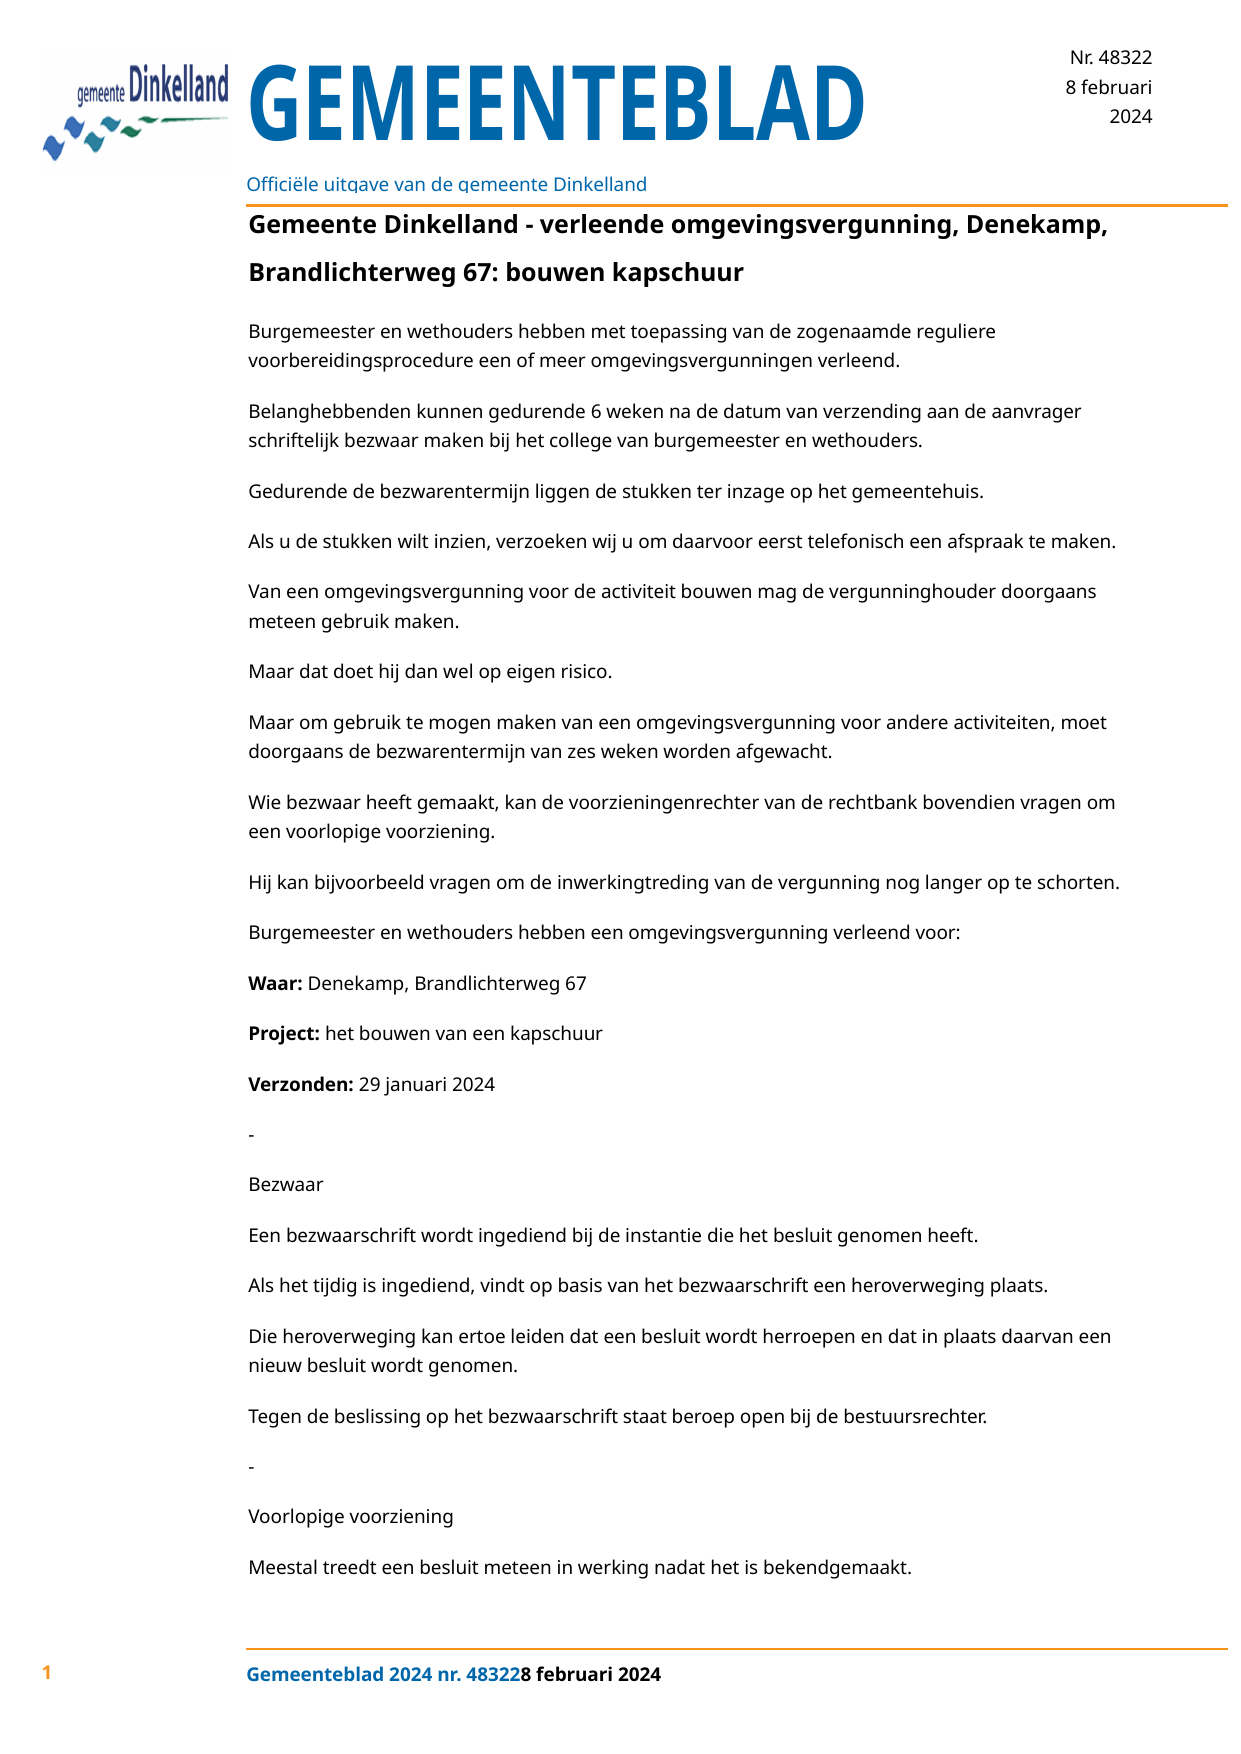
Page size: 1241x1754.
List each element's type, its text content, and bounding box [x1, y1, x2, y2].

text Verzonden: 29 januari 2024 [248, 1071, 1152, 1097]
text Maar dat doet hij dan wel op eigen risico. [248, 659, 1152, 684]
picture [41, 47, 231, 172]
text Van een omgevingsvergunning voor de activiteit bouwen mag de vergunninghouder doorgaans meteen gebruik maken. [248, 579, 1152, 634]
text Meestal treedt een besluit meteen in werking nadat het is bekendgemaakt. [248, 1554, 1152, 1580]
text Waar: Denekamp, Brandlichterweg 67 [248, 970, 1152, 996]
text Tegen de beslissing op het bezwaarschrift staat beroep open bij de bestuursrechter. [248, 1403, 1152, 1429]
text Burgemeester en wethouders hebben een omgevingsvergunning verleend voor: [248, 919, 1152, 945]
text Belanghebbenden kunnen gedurende 6 weken na de datum van verzending aan de aanvrager schriftelijk bezwaar maken bij het college van burgemeester en wethouders. [248, 398, 1152, 453]
text Een bezwaarschrift wordt ingediend bij de instantie die het besluit genomen heeft. [248, 1222, 1152, 1248]
text Die heroverweging kan ertoe leiden dat een besluit wordt herroepen en dat in plaats daarvan een nieuw besluit wordt genomen. [248, 1323, 1152, 1378]
text Gemeente Dinkelland - verleende omgevingsvergunning, Denekamp, Brandlichterweg 67: bouwen kapschuur [248, 207, 1152, 288]
text Gedurende de bezwarentermijn liggen de stukken ter inzage op het gemeentehuis. [248, 478, 1152, 504]
text Voorlopige voorziening [248, 1504, 1152, 1529]
text Maar om gebruik te mogen maken van een omgevingsvergunning voor andere activiteiten, moet doorgaans de bezwarentermijn van zes weken worden afgewacht. [248, 709, 1152, 764]
text - [248, 1453, 1152, 1479]
text - [248, 1121, 1152, 1147]
text Project: het bouwen van een kapschuur [248, 1020, 1152, 1046]
text Wie bezwaar heeft gemaakt, kan de voorzieningenrechter van de rechtbank bovendien vragen om een voorlopige voorziening. [248, 789, 1152, 844]
text Burgemeester en wethouders hebben met toepassing van de zogenaamde reguliere voorbereidingsprocedure een of meer omgevingsvergunningen verleend. [248, 318, 1152, 373]
text Als het tijdig is ingediend, vindt op basis van het bezwaarschrift een heroverweging plaats. [248, 1272, 1152, 1298]
text Als u de stukken wilt inzien, verzoeken wij u om daarvoor eerst telefonisch een afspraak te maken. [248, 528, 1152, 554]
text Bezwaar [248, 1172, 1152, 1197]
text Hij kan bijvoorbeeld vragen om de inwerkingtreding van de vergunning nog langer op te schorten. [248, 869, 1152, 895]
